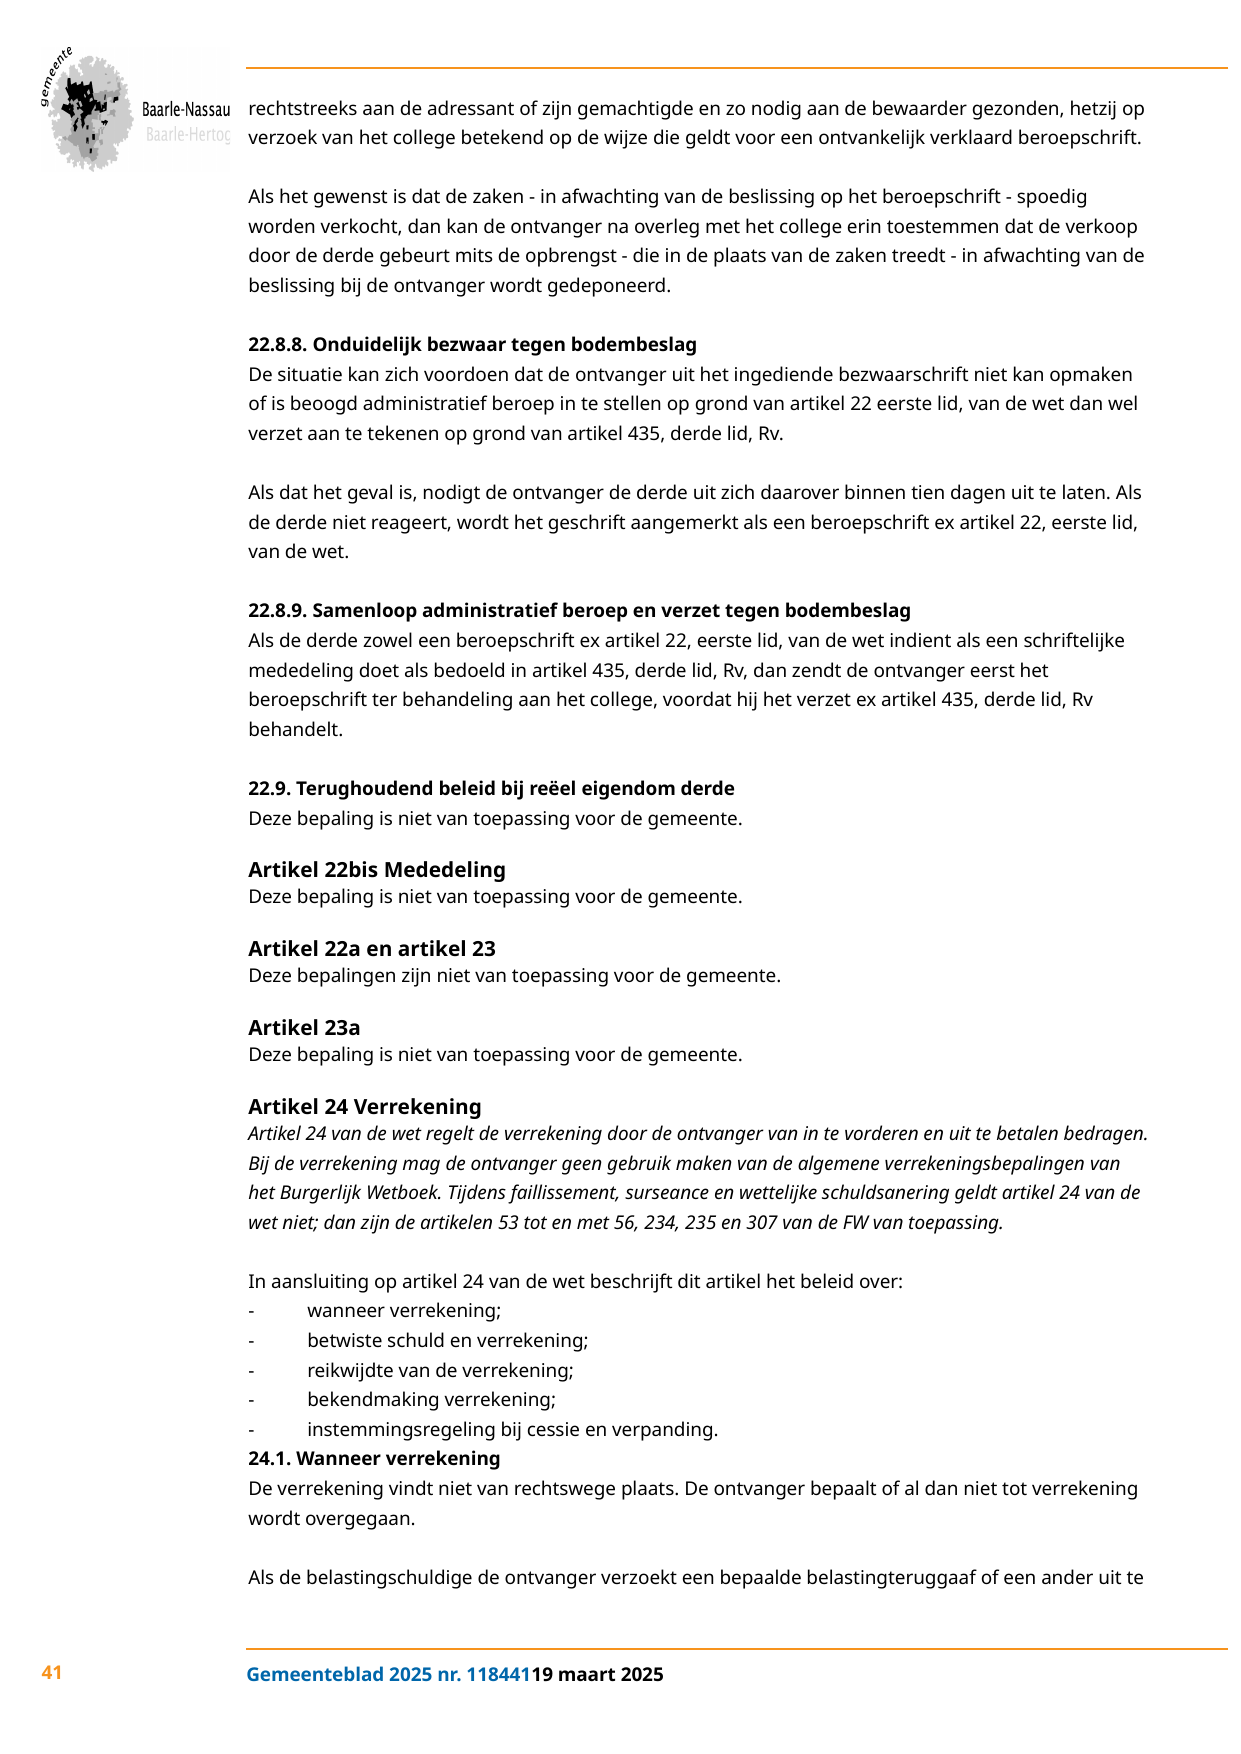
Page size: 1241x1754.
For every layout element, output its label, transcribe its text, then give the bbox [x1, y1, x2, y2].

text Artikel 22a en artikel 23 [248, 934, 1152, 962]
text Artikel 24 Verrekening [248, 1092, 1152, 1120]
text De situatie kan zich voordoen dat de ontvanger uit het ingediende bezwaarschrift niet kan opmaken of is beoogd administratief beroep in te stellen op grond van artikel 22 eerste lid, van de wet dan wel verzet aan te tekenen op grond van artikel 435, derde lid, Rv. [248, 361, 1152, 446]
text 22.8.8. Onduidelijk bezwaar tegen bodembeslag [248, 331, 1152, 357]
text 22.8.9. Samenloop administratief beroep en verzet tegen bodembeslag [248, 598, 1152, 623]
text In aansluiting op artikel 24 van de wet beschrijft dit artikel het beleid over: [248, 1268, 1152, 1294]
list betwiste schuld en verrekening; [248, 1327, 1152, 1353]
picture [41, 47, 231, 172]
text Deze bepalingen zijn niet van toepassing voor de gemeente. [248, 962, 1152, 988]
text Deze bepaling is niet van toepassing voor de gemeente. [248, 884, 1152, 909]
text Als het gewenst is dat de zaken - in afwachting van de beslissing op het beroepschrift - spoedig worden verkocht, dan kan de ontvanger na overleg met het college erin toestemmen dat de verkoop door de derde gebeurt mits de opbrengst - die in de plaats van de zaken treedt - in afwachting van de beslissing bij de ontvanger wordt gedeponeerd. [248, 183, 1152, 298]
list bekendmaking verrekening; [248, 1386, 1152, 1412]
text Artikel 23a [248, 1013, 1152, 1041]
list reikwijdte van de verrekening; [248, 1357, 1152, 1383]
text Als de belastingschuldige de ontvanger verzoekt een bepaalde belastingteruggaaf of een ander uit te [248, 1564, 1152, 1590]
list wanneer verrekening; [248, 1298, 1152, 1323]
text 24.1. Wanneer verrekening [248, 1446, 1152, 1471]
text Als dat het geval is, nodigt de ontvanger de derde uit zich daarover binnen tien dagen uit te laten. Als de derde niet reageert, wordt het geschrift aangemerkt als een beroepschrift ex artikel 22, eerste lid, van de wet. [248, 479, 1152, 564]
text Als de derde zowel een beroepschrift ex artikel 22, eerste lid, van de wet indient als een schriftelijke mededeling doet als bedoeld in artikel 435, derde lid, Rv, dan zendt de ontvanger eerst het beroepschrift ter behandeling aan het college, voordat hij het verzet ex artikel 435, derde lid, Rv behandelt. [248, 627, 1152, 742]
text Deze bepaling is niet van toepassing voor de gemeente. [248, 805, 1152, 831]
text De verrekening vindt niet van rechtswege plaats. De ontvanger bepaalt of al dan niet tot verrekening wordt overgegaan. [248, 1475, 1152, 1531]
text Artikel 22bis Mededeling [248, 855, 1152, 884]
text Deze bepaling is niet van toepassing voor de gemeente. [248, 1041, 1152, 1067]
text 22.9. Terughoudend beleid bij reëel eigendom derde [248, 775, 1152, 801]
text Artikel 24 van de wet regelt de verrekening door de ontvanger van in te vorderen en uit te betalen bedragen. Bij de verrekening mag de ontvanger geen gebruik maken van de algemene verrekeningsbepalingen van het Burgerlijk Wetboek. Tijdens faillissement, surseance en wettelijke schuldsanering geldt artikel 24 van de wet niet; dan zijn de artikelen 53 tot en met 56, 234, 235 en 307 van de FW van toepassing. [248, 1120, 1152, 1235]
list instemmingsregeling bij cessie en verpanding. [248, 1416, 1152, 1442]
text rechtstreeks aan de adressant of zijn gemachtigde en zo nodig aan de bewaarder gezonden, hetzij op verzoek van het college betekend op de wijze die geldt voor een ontvankelijk verklaard beroepschrift. [248, 95, 1152, 150]
